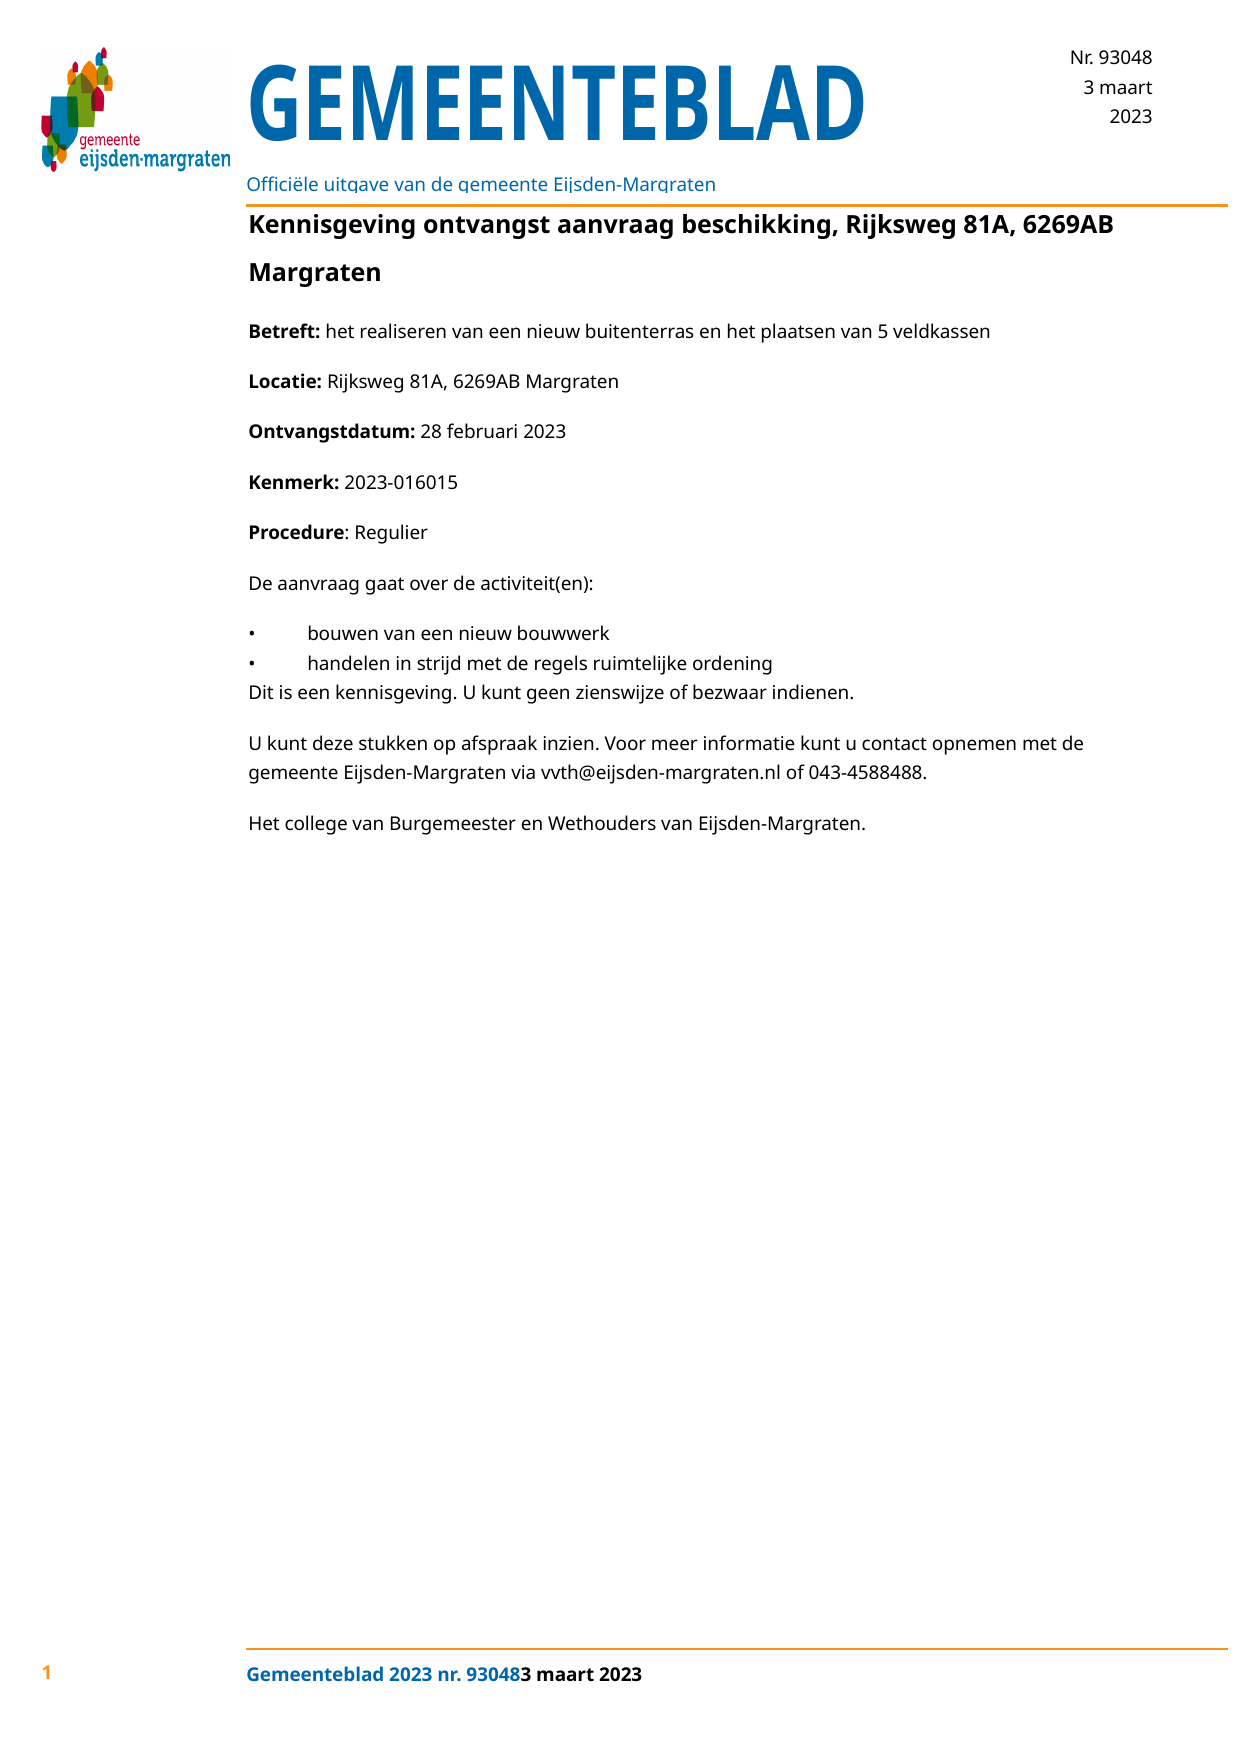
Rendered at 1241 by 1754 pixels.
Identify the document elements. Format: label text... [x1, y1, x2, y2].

text Betreft: het realiseren van een nieuw buitenterras en het plaatsen van 5 veldkassen [248, 318, 1152, 344]
text Ontvangstdatum: 28 februari 2023 [248, 419, 1152, 444]
list handelen in strijd met de regels ruimtelijke ordening [248, 650, 1152, 676]
picture [41, 47, 231, 172]
list bouwen van een nieuw bouwwerk [248, 620, 1152, 646]
text U kunt deze stukken op afspraak inzien. Voor meer informatie kunt u contact opnemen met de gemeente Eijsden-Margraten via vvth@eijsden-margraten.nl of 043-4588488. [248, 730, 1152, 785]
text Kenmerk: 2023-016015 [248, 469, 1152, 495]
text Locatie: Rijksweg 81A, 6269AB Margraten [248, 368, 1152, 394]
text Kennisgeving ontvangst aanvraag beschikking, Rijksweg 81A, 6269AB Margraten [248, 207, 1152, 288]
text Procedure: Regulier [248, 519, 1152, 545]
text Dit is een kennisgeving. U kunt geen zienswijze of bezwaar indienen. [248, 679, 1152, 705]
text Het college van Burgemeester en Wethouders van Eijsden-Margraten. [248, 810, 1152, 836]
text De aanvraag gaat over de activiteit(en): [248, 570, 1152, 596]
